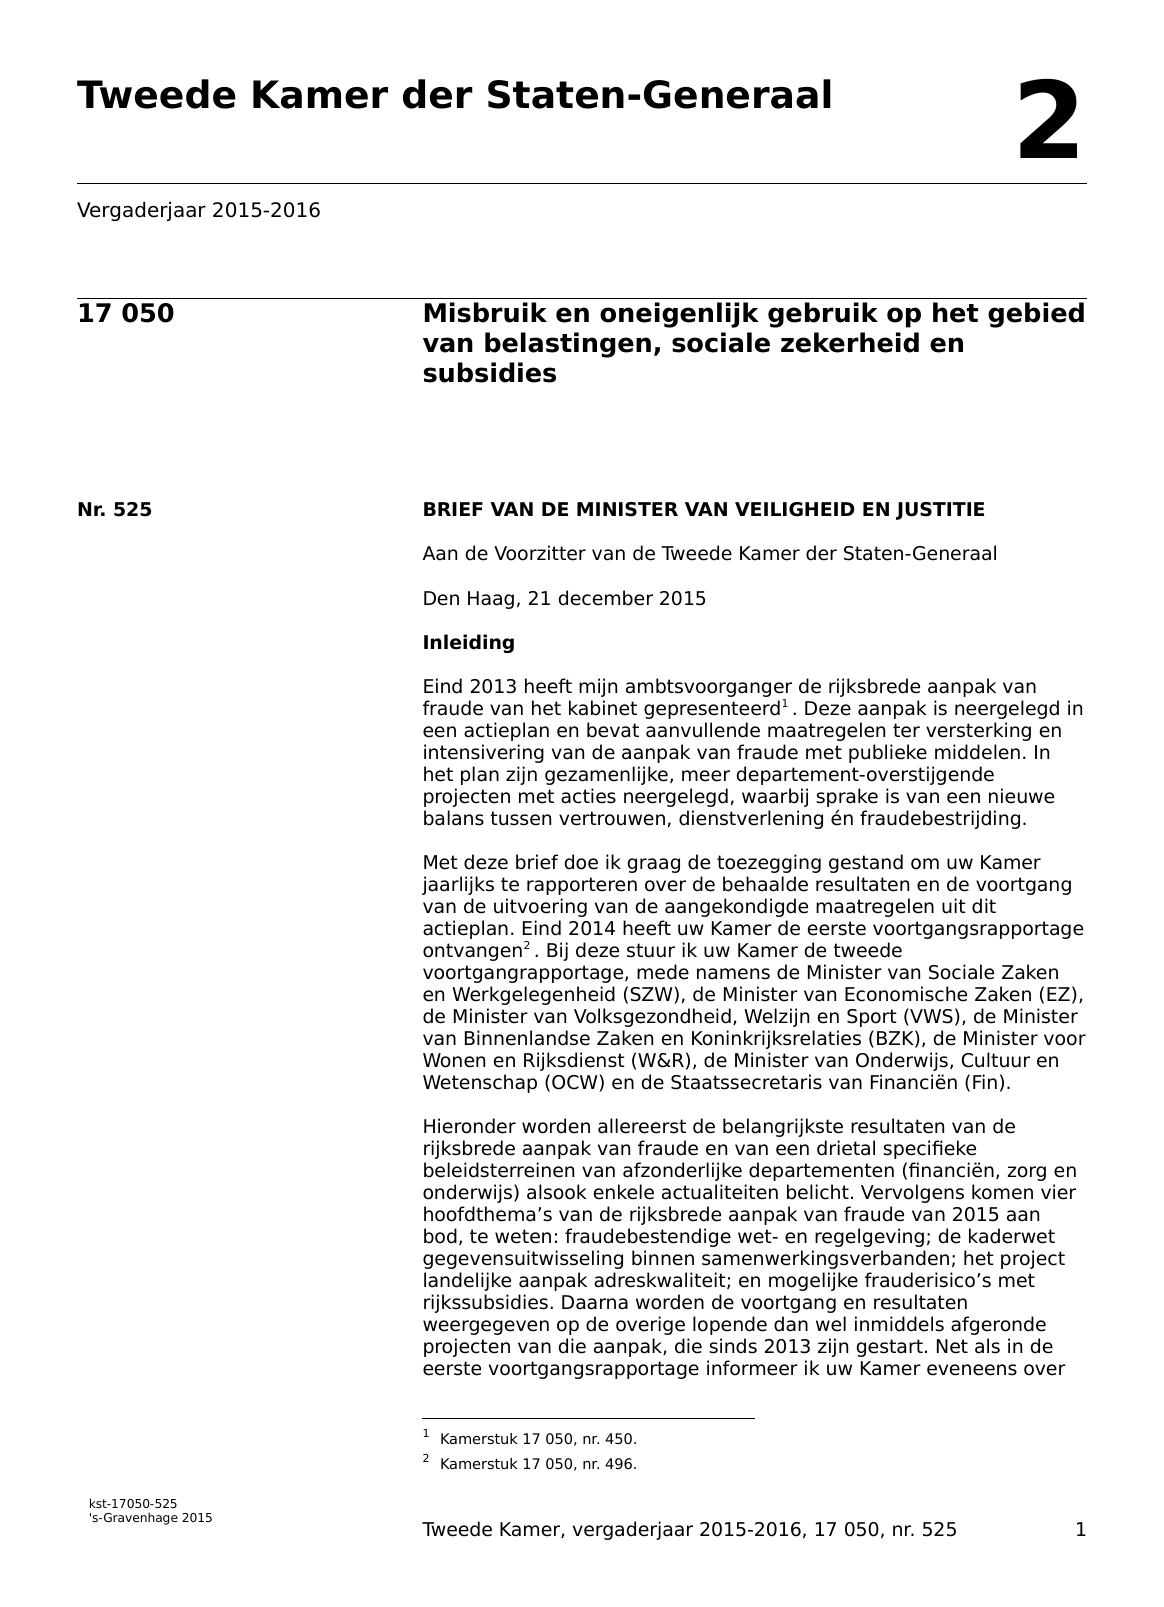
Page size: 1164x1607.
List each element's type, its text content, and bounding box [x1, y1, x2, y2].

text Hieronder worden allereerst de belangrijkste resultaten van de rijksbrede aanpak van fraude en van een drietal specifieke beleidsterreinen van afzonderlijke departementen (financiën, zorg en onderwijs) alsook enkele actualiteiten belicht. Vervolgens komen vier hoofdthema’s van de rijksbrede aanpak van fraude van 2015 aan bod, te weten: fraudebestendige wet- en regelgeving; de kaderwet gegevensuitwisseling binnen samenwerkingsverbanden; het project landelijke aanpak adreskwaliteit; en mogelijke frauderisico’s met rijkssubsidies. Daarna worden de voortgang en resultaten weergegeven op de overige lopende dan wel inmiddels afgeronde projecten van die aanpak, die sinds 2013 zijn gestart. Net als in de eerste voortgangsrapportage informeer ik uw Kamer eveneens over [422, 1116, 1087, 1379]
text Den Haag, 21 december 2015 [422, 587, 1087, 609]
subtitle Inleiding [422, 632, 1087, 653]
text kst-17050-525 [88, 1497, 323, 1511]
text Kamerstuk 17 050, nr. 496. [422, 1452, 1087, 1474]
text 's-Gravenhage 2015 [88, 1511, 323, 1525]
table_header Tweede Kamer der Staten-Generaal [77, 59, 886, 183]
subtitle 17 050 Misbruik en oneigenlijk gebruik op het gebied van belastingen, sociale zekerheid en subsidies [77, 299, 1087, 388]
text Kamerstuk 17 050, nr. 450. [422, 1427, 1087, 1449]
text Met deze brief doe ik graag de toezegging gestand om uw Kamer jaarlijks te rapporteren over de behaalde resultaten en de voortgang van de uitvoering van de aangekondigde maatregelen uit dit actieplan. Eind 2014 heeft uw Kamer de eerste voortgangsrapportage ontvangen. Bij deze stuur ik uw Kamer de tweede voortgangrapportage, mede namens de Minister van Sociale Zaken en Werkgelegenheid (SZW), de Minister van Economische Zaken (EZ), de Minister van Volksgezondheid, Welzijn en Sport (VWS), de Minister van Binnenlandse Zaken en Koninkrijksrelaties (BZK), de Minister voor Wonen en Rijksdienst (W&R), de Minister van Onderwijs, Cultuur en Wetenschap (OCW) en de Staatssecretaris van Financiën (Fin). [422, 852, 1087, 1093]
text Aan de Voorzitter van de Tweede Kamer der Staten-Generaal [422, 543, 1087, 565]
table_cell Vergaderjaar 2015-2016 [77, 184, 1087, 298]
text Eind 2013 heeft mijn ambtsvoorganger de rijksbrede aanpak van fraude van het kabinet gepresenteerd. Deze aanpak is neergelegd in een actieplan en bevat aanvullende maatregelen ter versterking en intensivering van de aanpak van fraude met publieke middelen. In het plan zijn gezamenlijke, meer departement-overstijgende projecten met acties neergelegd, waarbij sprake is van een nieuwe balans tussen vertrouwen, dienstverlening én fraudebestrijding. [422, 676, 1087, 829]
table_header 2 [886, 59, 1087, 183]
subtitle Nr. 525 BRIEF VAN DE MINISTER VAN VEILIGHEID EN JUSTITIE [77, 499, 1087, 521]
